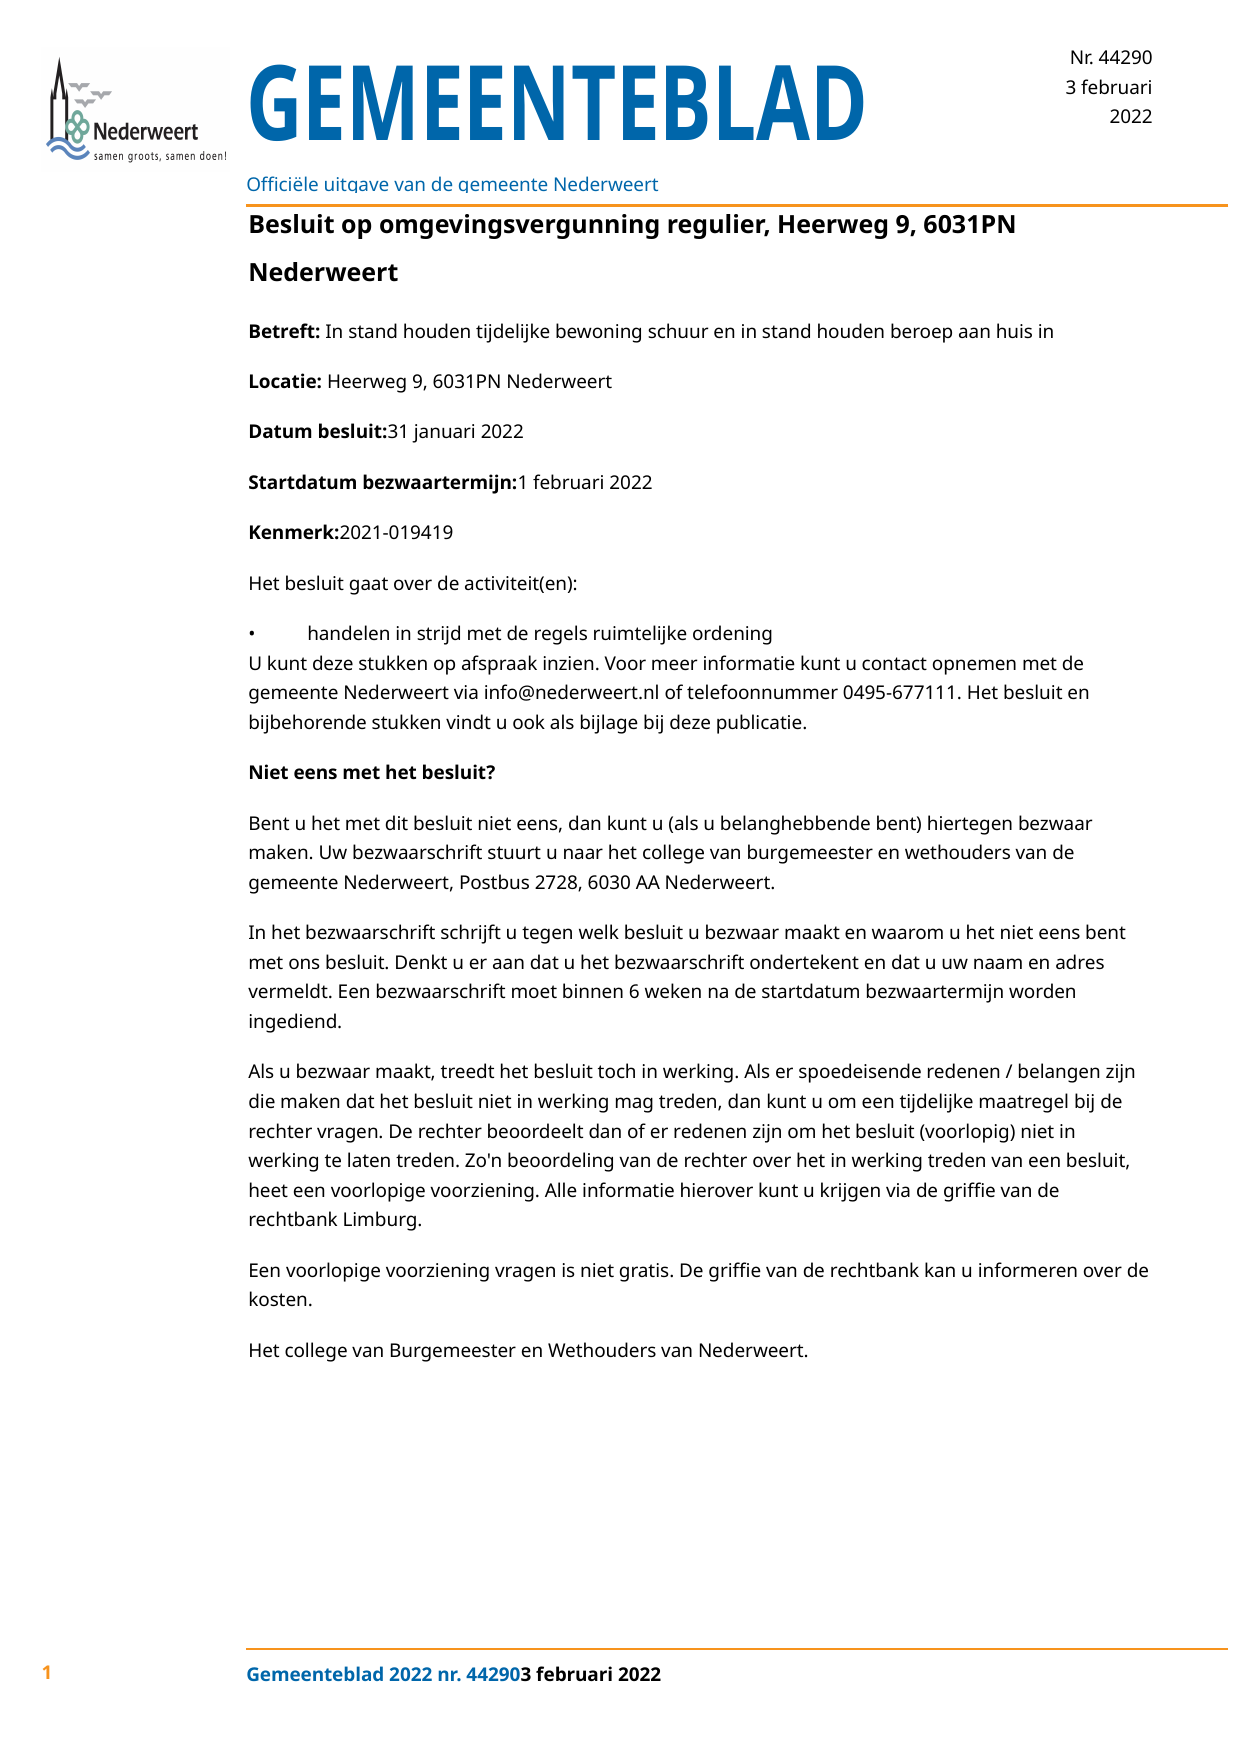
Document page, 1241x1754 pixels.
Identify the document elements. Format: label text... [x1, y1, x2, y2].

text Locatie: Heerweg 9, 6031PN Nederweert [248, 368, 1152, 394]
text Een voorlopige voorziening vragen is niet gratis. De griffie van de rechtbank kan u informeren over de kosten. [248, 1257, 1152, 1312]
text Datum besluit:31 januari 2022 [248, 419, 1152, 444]
text Kenmerk:2021-019419 [248, 519, 1152, 545]
text Bent u het met dit besluit niet eens, dan kunt u (als u belanghebbende bent) hiertegen bezwaar maken. Uw bezwaarschrift stuurt u naar het college van burgemeester en wethouders van de gemeente Nederweert, Postbus 2728, 6030 AA Nederweert. [248, 810, 1152, 895]
list handelen in strijd met de regels ruimtelijke ordening [248, 620, 1152, 646]
text Startdatum bezwaartermijn:1 februari 2022 [248, 469, 1152, 495]
text U kunt deze stukken op afspraak inzien. Voor meer informatie kunt u contact opnemen met de gemeente Nederweert via info@nederweert.nl of telefoonnummer 0495-677111. Het besluit en bijbehorende stukken vindt u ook als bijlage bij deze publicatie. [248, 650, 1152, 735]
text Niet eens met het besluit? [248, 759, 1152, 785]
text Het besluit gaat over de activiteit(en): [248, 570, 1152, 596]
text Als u bezwaar maakt, treedt het besluit toch in werking. Als er spoedeisende redenen / belangen zijn die maken dat het besluit niet in werking mag treden, dan kunt u om een tijdelijke maatregel bij de rechter vragen. De rechter beoordeelt dan of er redenen zijn om het besluit (voorlopig) niet in werking te laten treden. Zo'n beoordeling van de rechter over het in werking treden van een besluit, heet een voorlopige voorziening. Alle informatie hierover kunt u krijgen via de griffie van de rechtbank Limburg. [248, 1059, 1152, 1232]
text Het college van Burgemeester en Wethouders van Nederweert. [248, 1337, 1152, 1363]
picture [41, 47, 231, 172]
text Betreft: In stand houden tijdelijke bewoning schuur en in stand houden beroep aan huis in [248, 318, 1152, 344]
text Besluit op omgevingsvergunning regulier, Heerweg 9, 6031PN Nederweert [248, 207, 1152, 288]
text In het bezwaarschrift schrijft u tegen welk besluit u bezwaar maakt en waarom u het niet eens bent met ons besluit. Denkt u er aan dat u het bezwaarschrift ondertekent en dat u uw naam en adres vermeldt. Een bezwaarschrift moet binnen 6 weken na de startdatum bezwaartermijn worden ingediend. [248, 919, 1152, 1034]
